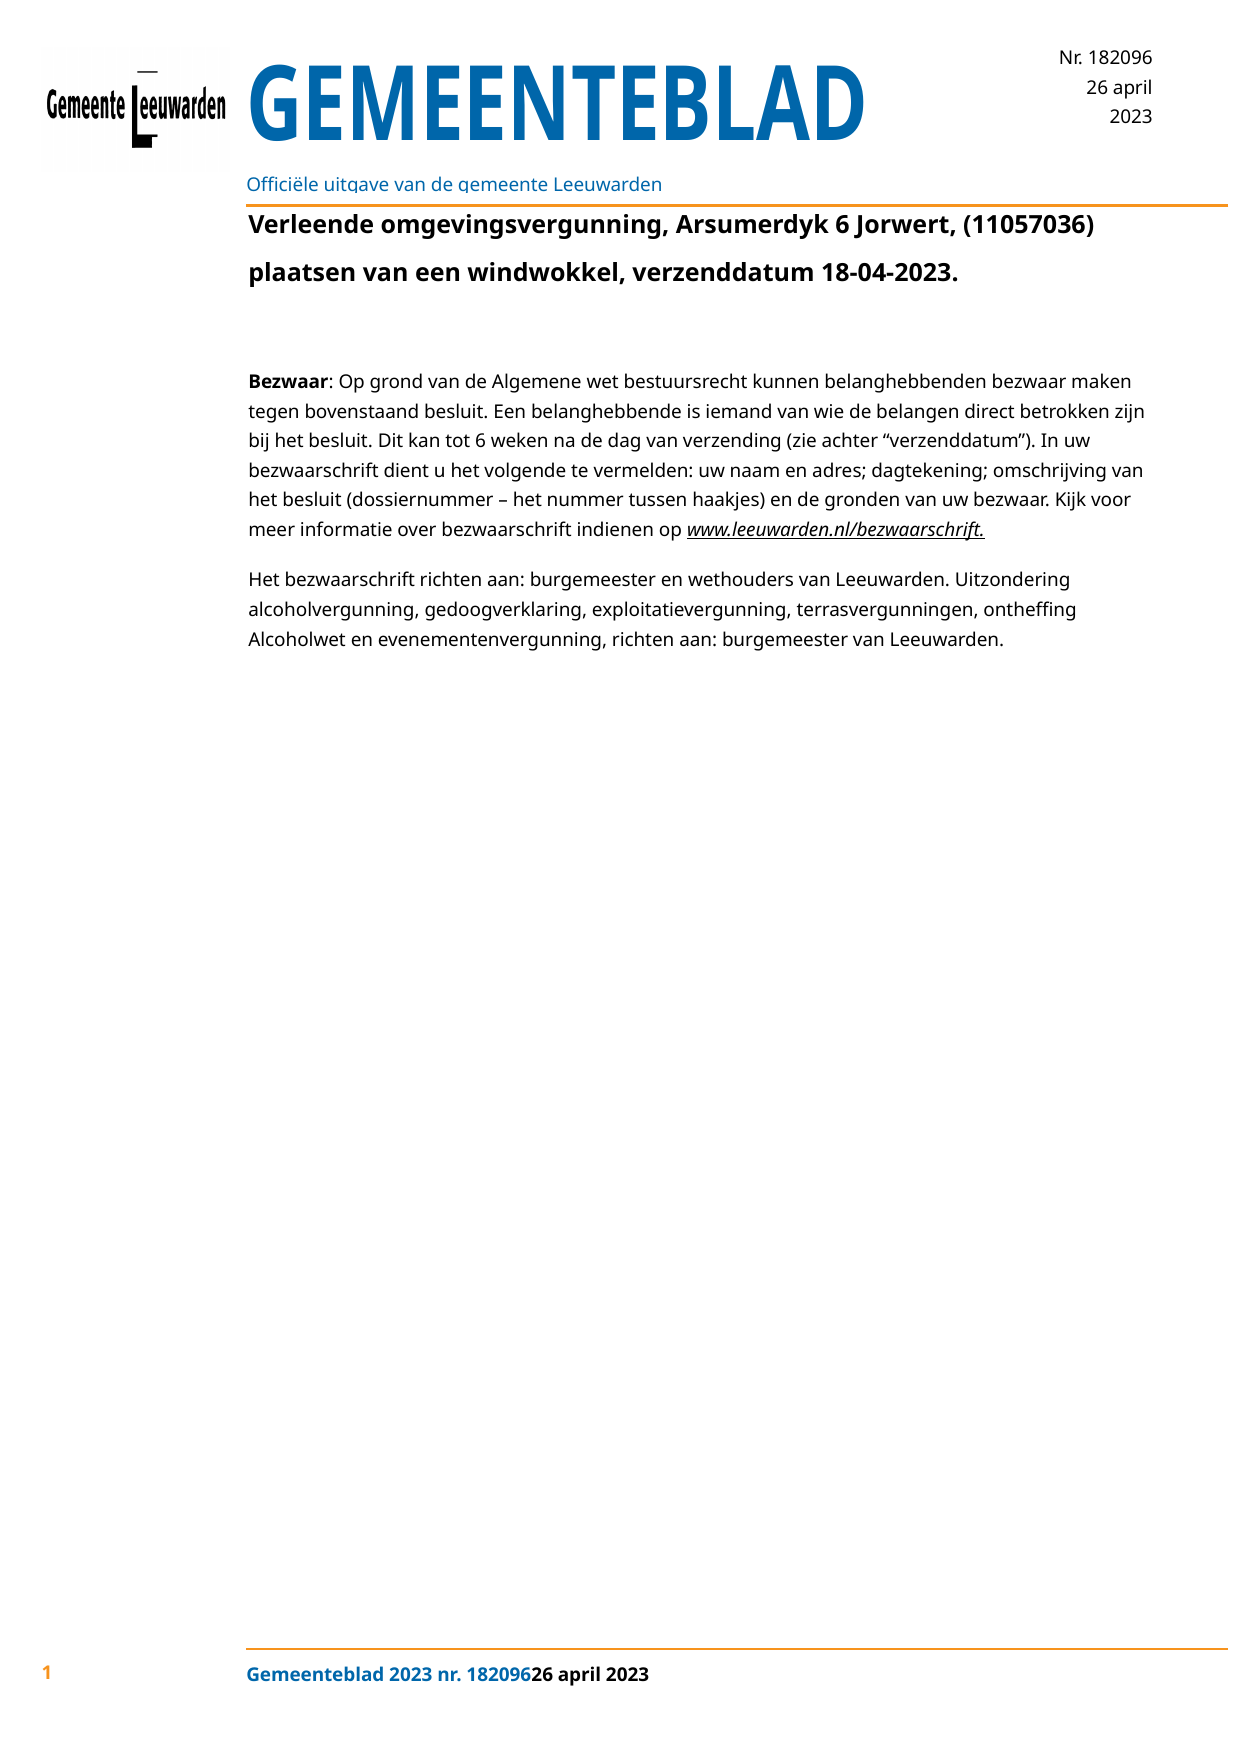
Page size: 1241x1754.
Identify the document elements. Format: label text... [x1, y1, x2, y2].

picture [41, 47, 231, 172]
text Verleende omgevingsvergunning, Arsumerdyk 6 Jorwert, (11057036) plaatsen van een windwokkel, verzenddatum 18-04-2023. [248, 207, 1152, 288]
text Het bezwaarschrift richten aan: burgemeester en wethouders van Leeuwarden. Uitzondering alcoholvergunning, gedoogverklaring, exploitatievergunning, terrasvergunningen, ontheffing Alcoholwet en evenementenvergunning, richten aan: burgemeester van Leeuwarden. [248, 567, 1152, 652]
text Bezwaar: Op grond van de Algemene wet bestuursrecht kunnen belanghebbenden bezwaar maken tegen bovenstaand besluit. Een belanghebbende is iemand van wie de belangen direct betrokken zijn bij het besluit. Dit kan tot 6 weken na de dag van verzending (zie achter “verzenddatum”). In uw bezwaarschrift dient u het volgende te vermelden: uw naam en adres; dagtekening; omschrijving van het besluit (dossiernummer – het nummer tussen haakjes) en de gronden van uw bezwaar. Kijk voor meer informatie over bezwaarschrift indienen op www.leeuwarden.nl/bezwaarschrift. [248, 368, 1152, 542]
